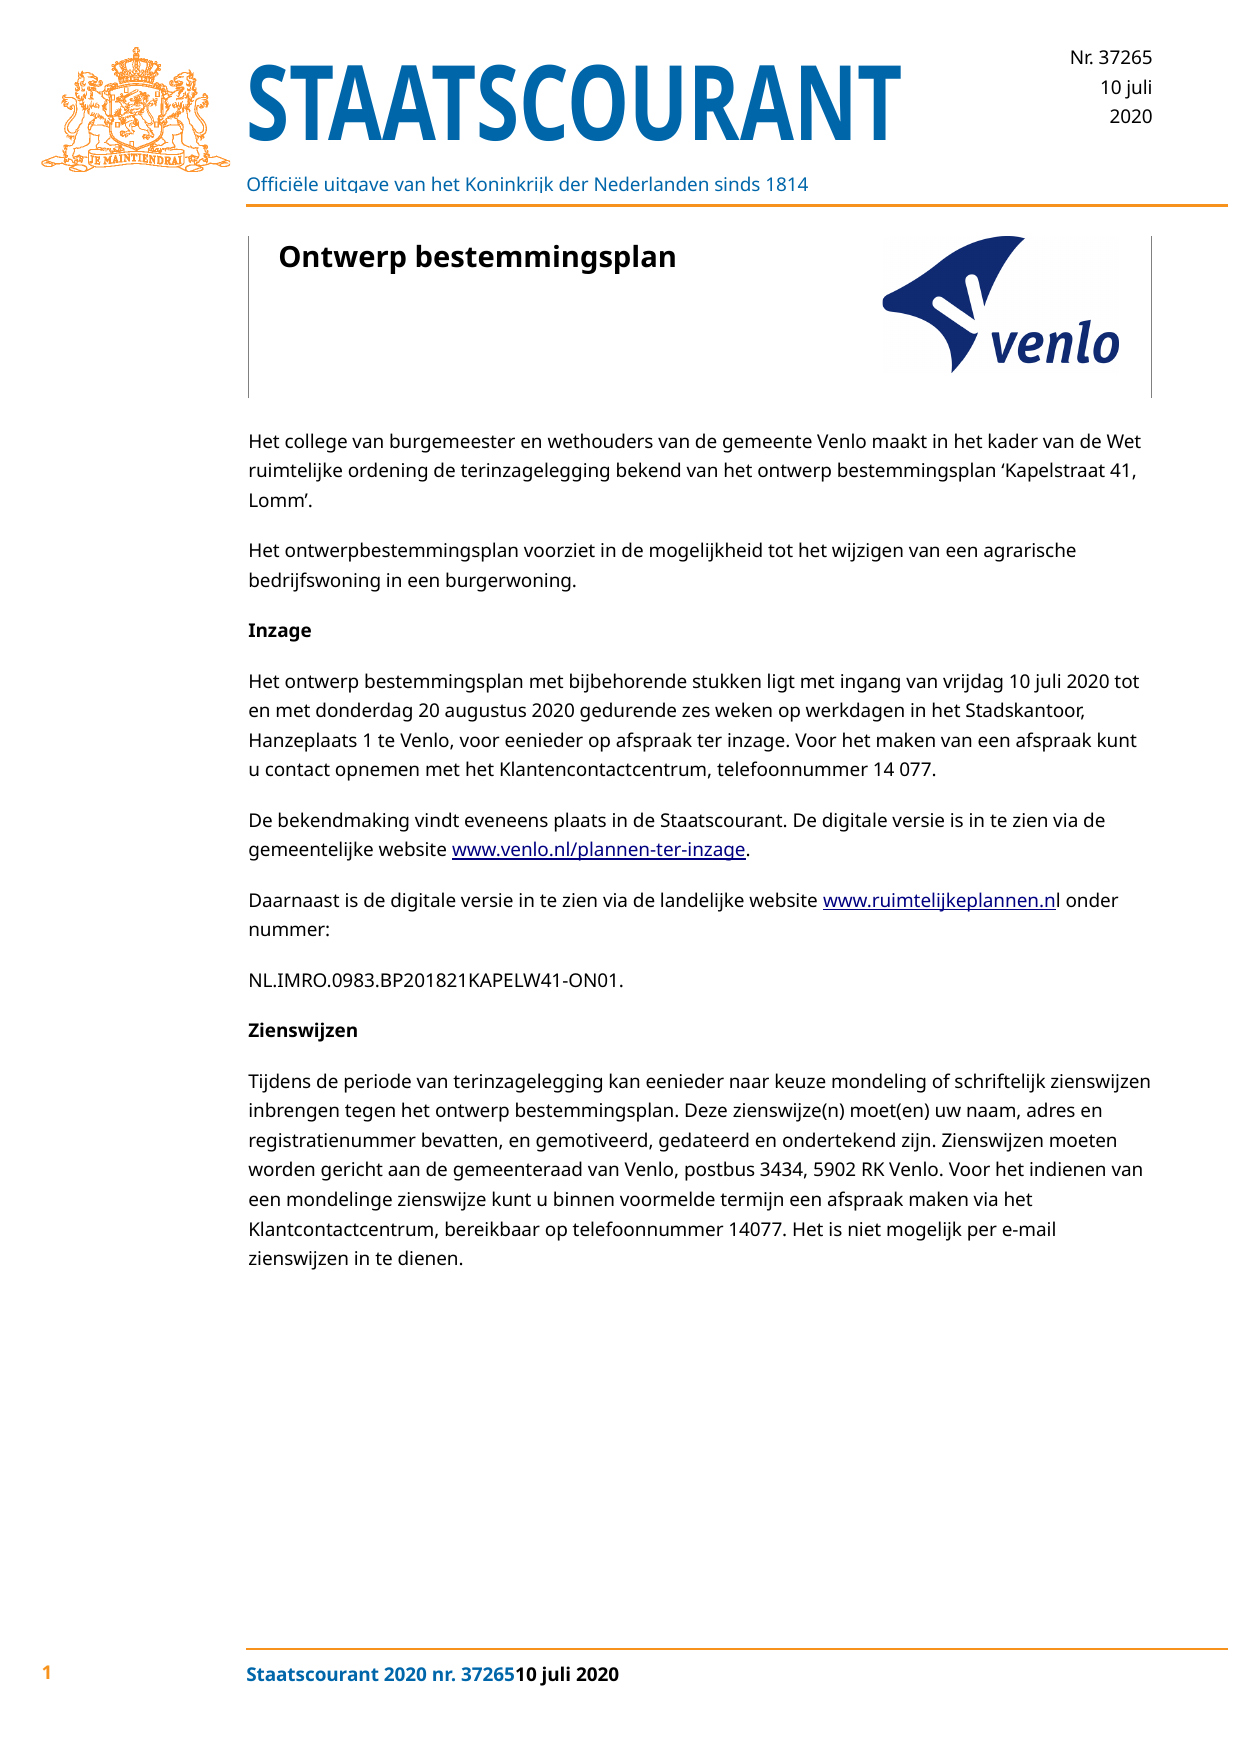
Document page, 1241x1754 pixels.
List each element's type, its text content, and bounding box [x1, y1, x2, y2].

text Tijdens de periode van terinzagelegging kan eenieder naar keuze mondeling of schriftelijk zienswijzen inbrengen tegen het ontwerp bestemmingsplan. Deze zienswijze(n) moet(en) uw naam, adres en registratienummer bevatten, en gemotiveerd, gedateerd en ondertekend zijn. Zienswijzen moeten worden gericht aan de gemeenteraad van Venlo, postbus 3434, 5902 RK Venlo. Voor het indienen van een mondelinge zienswijze kunt u binnen voormelde termijn een afspraak maken via het Klantcontactcentrum, bereikbaar op telefoonnummer 14077. Het is niet mogelijk per e-mail zienswijzen in te dienen. [248, 1068, 1152, 1271]
table_header [850, 236, 1151, 398]
table_header Ontwerp bestemmingsplan [249, 236, 850, 398]
picture [41, 47, 231, 172]
text Inzage [248, 617, 1152, 643]
text De bekendmaking vindt eveneens plaats in de Staatscourant. De digitale versie is in te zien via de gemeentelijke website www.venlo.nl/plannen-ter-inzage. [248, 807, 1152, 862]
text Het ontwerp bestemmingsplan met bijbehorende stukken ligt met ingang van vrijdag 10 juli 2020 tot en met donderdag 20 augustus 2020 gedurende zes weken op werkdagen in het Stadskantoor, Hanzeplaats 1 te Venlo, voor eenieder op afspraak ter inzage. Voor het maken van een afspraak kunt u contact opnemen met het Klantencontactcentrum, telefoonnummer 14 077. [248, 668, 1152, 782]
text NL.IMRO.0983.BP201821KAPELW41-ON01. [248, 967, 1152, 993]
text Daarnaast is de digitale versie in te zien via de landelijke website www.ruimtelijkeplannen.nl onder nummer: [248, 887, 1152, 942]
picture [882, 236, 1119, 373]
text Het ontwerpbestemmingsplan voorziet in de mogelijkheid tot het wijzigen van een agrarische bedrijfswoning in een burgerwoning. [248, 537, 1152, 593]
text Zienswijzen [248, 1017, 1152, 1043]
text Het college van burgemeester en wethouders van de gemeente Venlo maakt in het kader van de Wet ruimtelijke ordening de terinzagelegging bekend van het ontwerp bestemmingsplan ‘Kapelstraat 41, Lomm’. [248, 428, 1152, 513]
